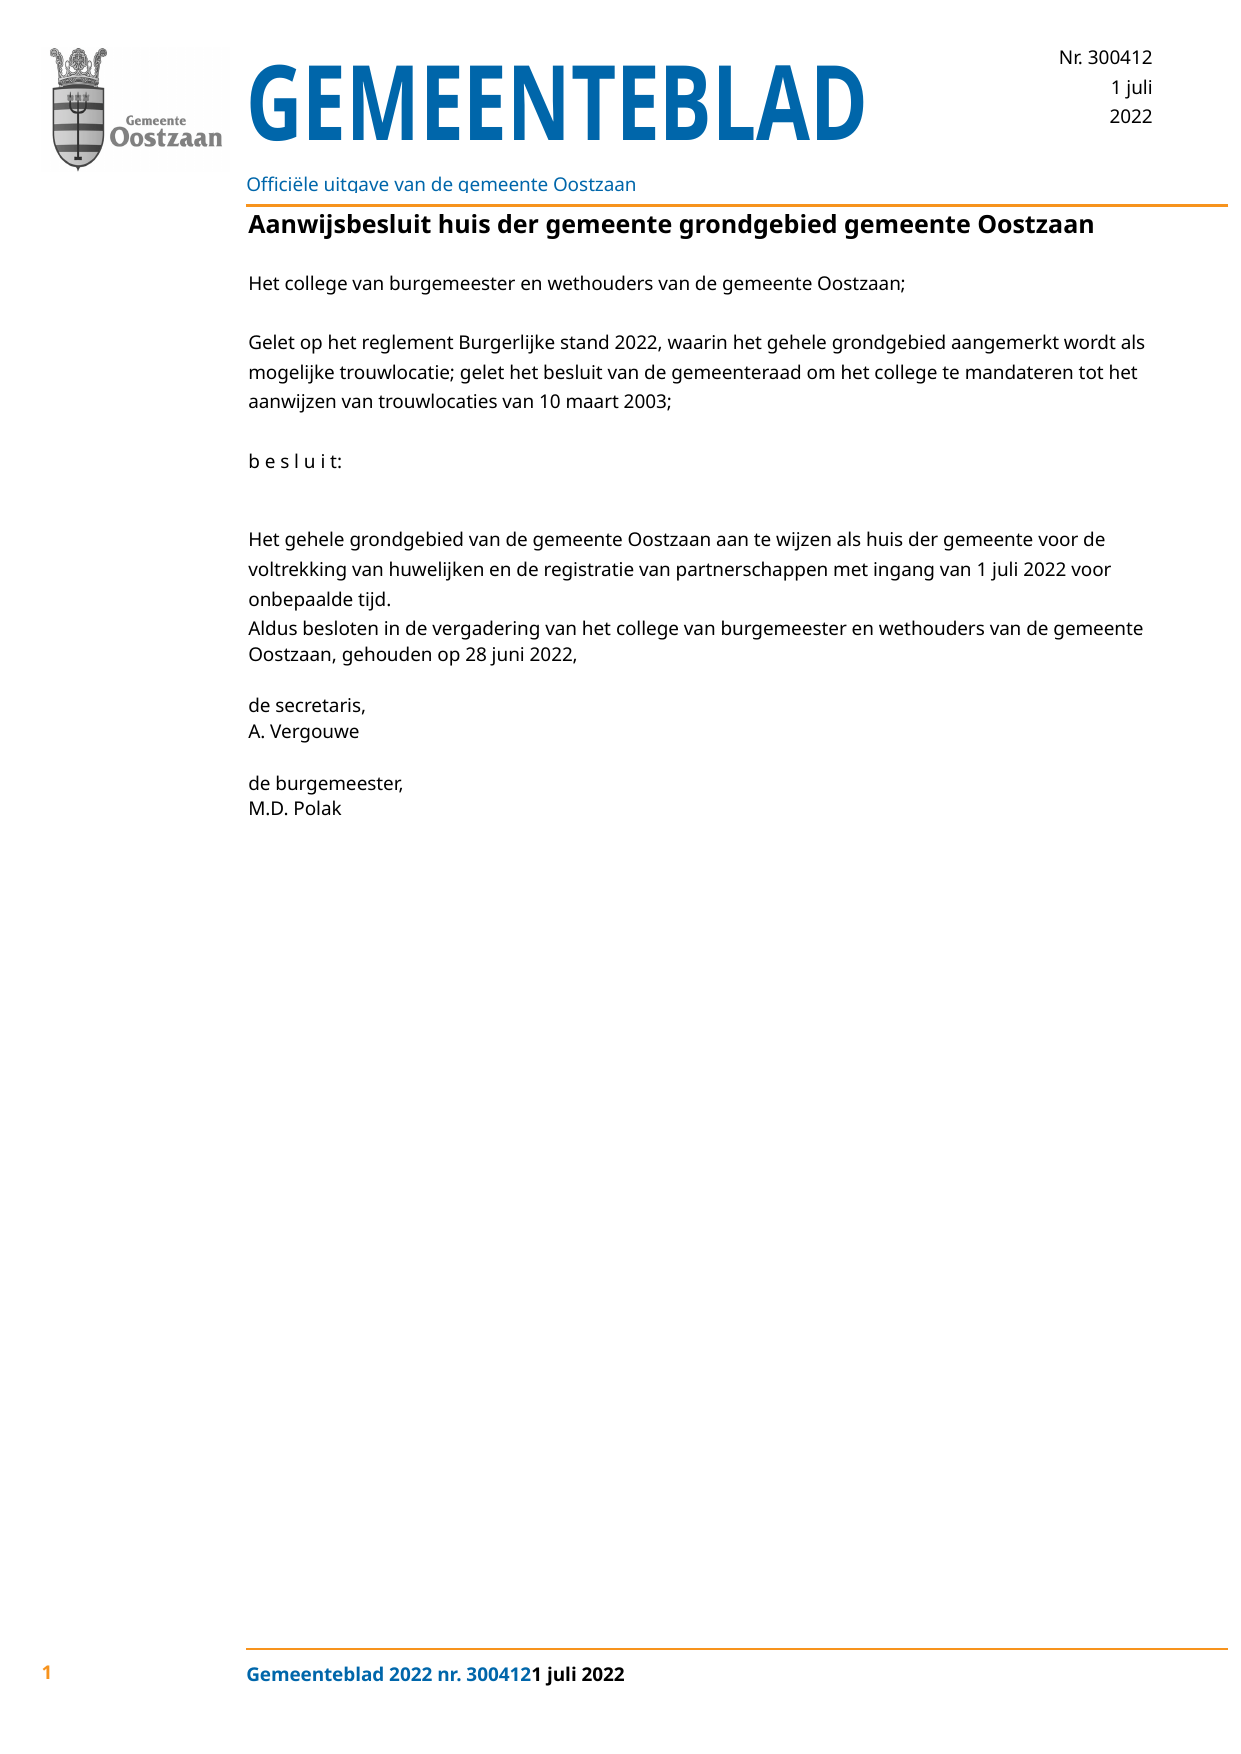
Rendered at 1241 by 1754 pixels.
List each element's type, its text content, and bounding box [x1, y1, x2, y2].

text Het college van burgemeester en wethouders van de gemeente Oostzaan; [248, 270, 1152, 296]
text Het gehele grondgebied van de gemeente Oostzaan aan te wijzen als huis der gemeente voor de voltrekking van huwelijken en de registratie van partnerschappen met ingang van 1 juli 2022 voor onbepaalde tijd. [248, 527, 1152, 612]
text de burgemeester, [248, 770, 1152, 796]
picture [41, 47, 231, 172]
text de secretaris, [248, 693, 1152, 718]
text Gelet op het reglement Burgerlijke stand 2022, waarin het gehele grondgebied aangemerkt wordt als mogelijke trouwlocatie; gelet het besluit van de gemeenteraad om het college te mandateren tot het aanwijzen van trouwlocaties van 10 maart 2003; [248, 329, 1152, 414]
text b e s l u i t: [248, 448, 1152, 473]
text Aldus besloten in de vergadering van het college van burgemeester en wethouders van de gemeente Oostzaan, gehouden op 28 juni 2022, [248, 615, 1152, 667]
text A. Vergouwe [248, 718, 1152, 744]
text Aanwijsbesluit huis der gemeente grondgebied gemeente Oostzaan [248, 207, 1152, 241]
text M.D. Polak [248, 796, 1152, 821]
